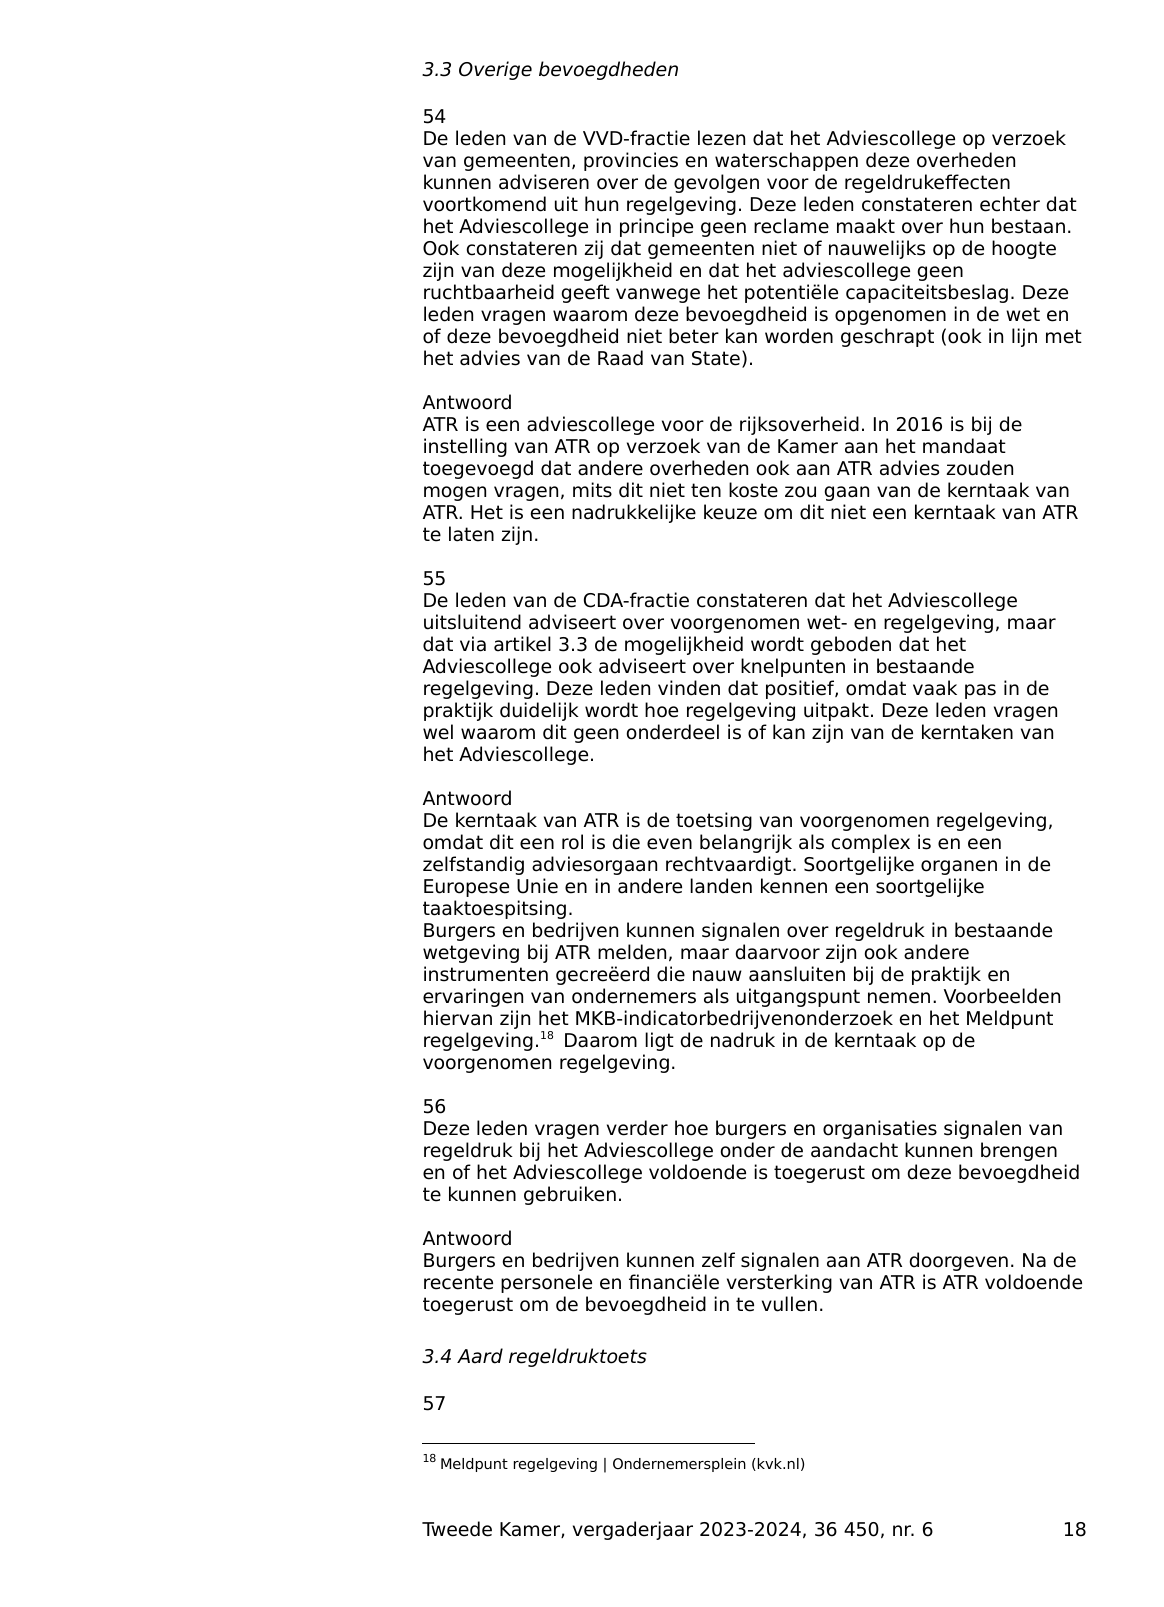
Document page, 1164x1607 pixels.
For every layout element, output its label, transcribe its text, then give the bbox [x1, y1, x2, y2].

text Burgers en bedrijven kunnen signalen over regeldruk in bestaande wetgeving bij ATR melden, maar daarvoor zijn ook andere instrumenten gecreëerd die nauw aansluiten bij de praktijk en ervaringen van ondernemers als uitgangspunt nemen. Voorbeelden hiervan zijn het MKB-indicatorbedrijvenonderzoek en het Meldpunt regelgeving. Daarom ligt de nadruk in de kerntaak op de voorgenomen regelgeving. [422, 920, 1087, 1074]
text De leden van de VVD-fractie lezen dat het Adviescollege op verzoek van gemeenten, provincies en waterschappen deze overheden kunnen adviseren over de gevolgen voor de regeldrukeffecten voortkomend uit hun regelgeving. Deze leden constateren echter dat het Adviescollege in principe geen reclame maakt over hun bestaan. Ook constateren zij dat gemeenten niet of nauwelijks op de hoogte zijn van deze mogelijkheid en dat het adviescollege geen ruchtbaarheid geeft vanwege het potentiële capaciteitsbeslag. Deze leden vragen waarom deze bevoegdheid is opgenomen in de wet en of deze bevoegdheid niet beter kan worden geschrapt (ook in lijn met het advies van de Raad van State). [422, 128, 1087, 370]
text Antwoord [422, 1228, 1087, 1250]
text 57 [422, 1393, 1087, 1415]
text 56 [422, 1096, 1087, 1118]
text Deze leden vragen verder hoe burgers en organisaties signalen van regeldruk bij het Adviescollege onder de aandacht kunnen brengen en of het Adviescollege voldoende is toegerust om deze bevoegdheid te kunnen gebruiken. [422, 1118, 1087, 1206]
text De leden van de CDA-fractie constateren dat het Adviescollege uitsluitend adviseert over voorgenomen wet- en regelgeving, maar dat via artikel 3.3 de mogelijkheid wordt geboden dat het Adviescollege ook adviseert over knelpunten in bestaande regelgeving. Deze leden vinden dat positief, omdat vaak pas in de praktijk duidelijk wordt hoe regelgeving uitpakt. Deze leden vragen wel waarom dit geen onderdeel is of kan zijn van de kerntaken van het Adviescollege. [422, 590, 1087, 766]
subtitle 3.3 Overige bevoegdheden [422, 59, 1087, 81]
text De kerntaak van ATR is de toetsing van voorgenomen regelgeving, omdat dit een rol is die even belangrijk als complex is en een zelfstandig adviesorgaan rechtvaardigt. Soortgelijke organen in de Europese Unie en in andere landen kennen een soortgelijke taaktoespitsing. [422, 810, 1087, 920]
text Antwoord [422, 392, 1087, 414]
text Antwoord [422, 788, 1087, 810]
subtitle 3.4 Aard regeldruktoets [422, 1346, 1087, 1368]
text 55 [422, 568, 1087, 590]
text Burgers en bedrijven kunnen zelf signalen aan ATR doorgeven. Na de recente personele en financiële versterking van ATR is ATR voldoende toegerust om de bevoegdheid in te vullen. [422, 1250, 1087, 1316]
text 54 [422, 106, 1087, 128]
text ATR is een adviescollege voor de rijksoverheid. In 2016 is bij de instelling van ATR op verzoek van de Kamer aan het mandaat toegevoegd dat andere overheden ook aan ATR advies zouden mogen vragen, mits dit niet ten koste zou gaan van de kerntaak van ATR. Het is een nadrukkelijke keuze om dit niet een kerntaak van ATR te laten zijn. [422, 414, 1087, 546]
text Meldpunt regelgeving | Ondernemersplein (kvk.nl) [422, 1452, 1087, 1474]
